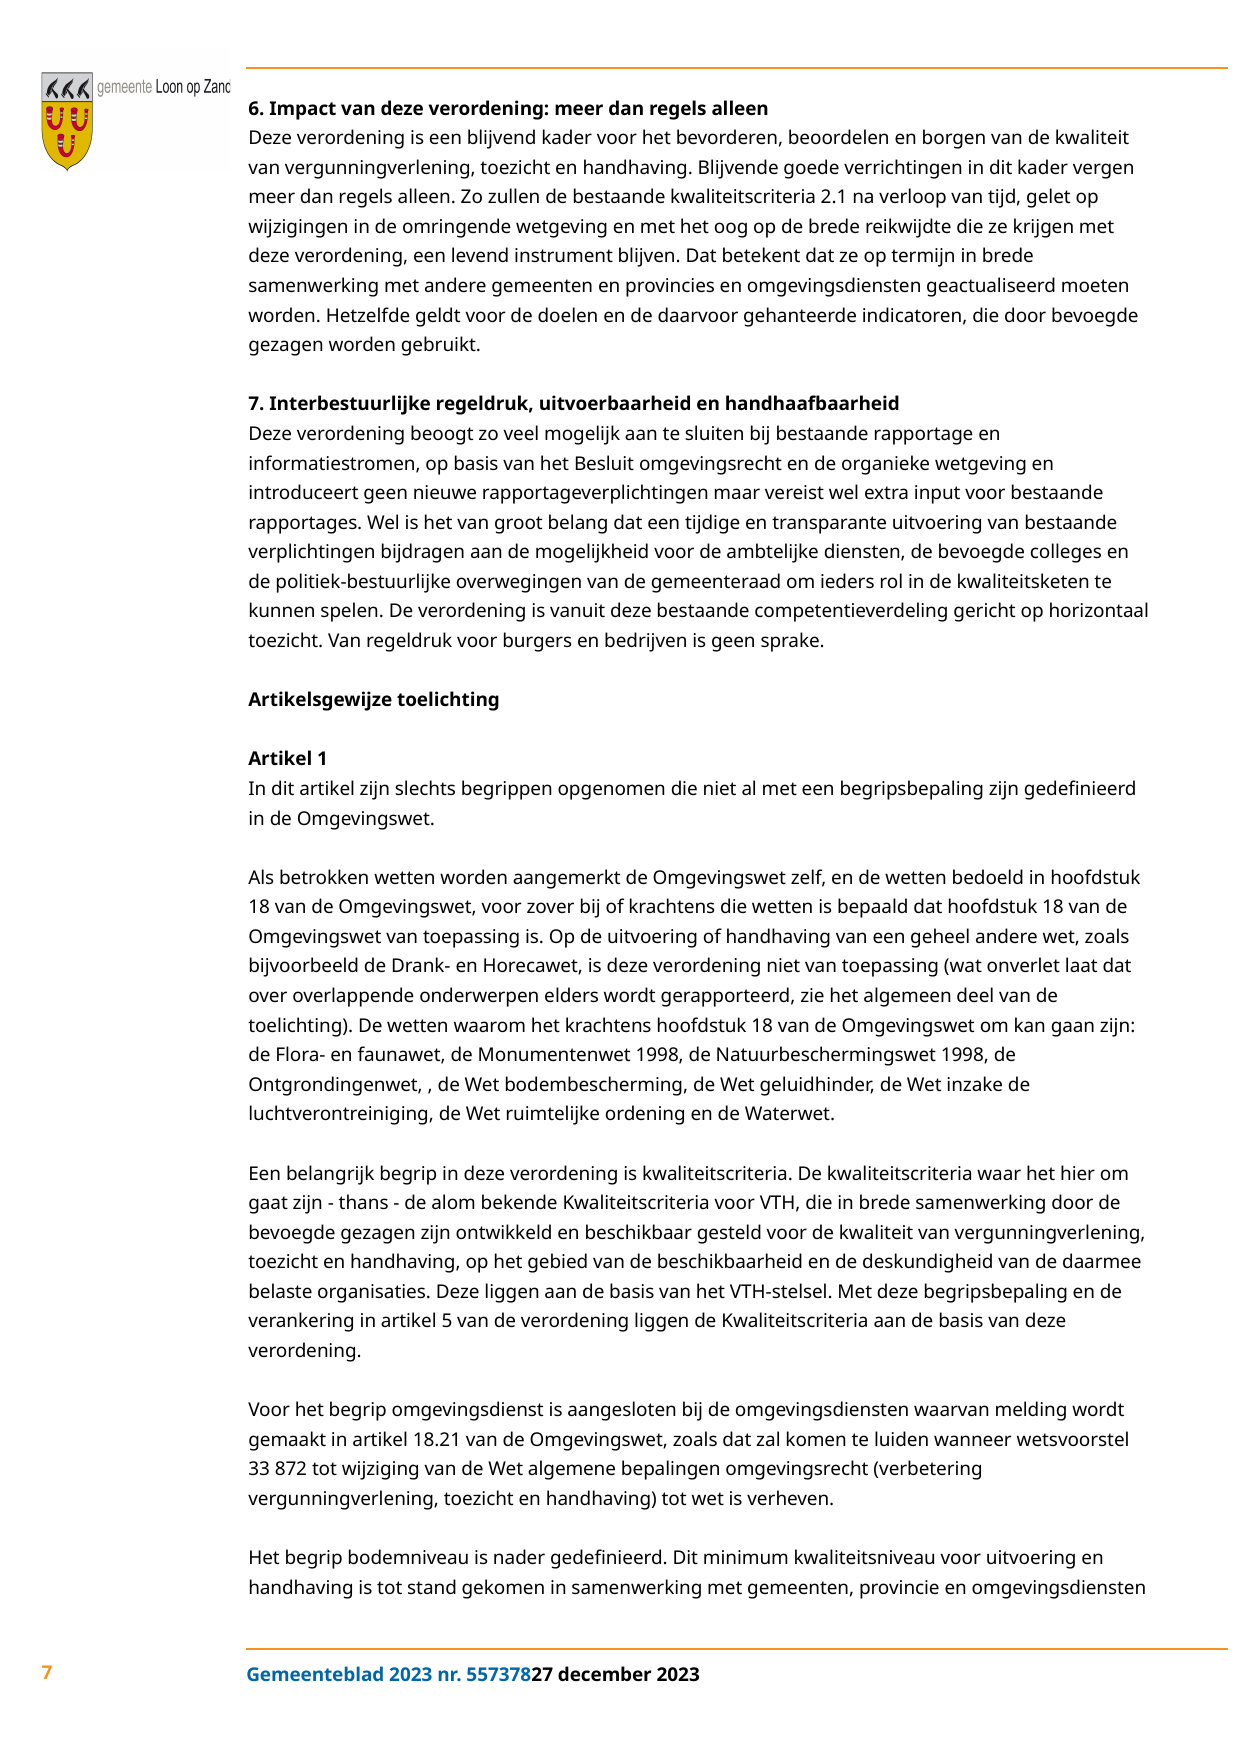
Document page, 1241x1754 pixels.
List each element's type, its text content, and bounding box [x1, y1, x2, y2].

text 6. Impact van deze verordening: meer dan regels alleen [248, 95, 1152, 121]
text Deze verordening beoogt zo veel mogelijk aan te sluiten bij bestaande rapportage en informatiestromen, op basis van het Besluit omgevingsrecht en de organieke wetgeving en introduceert geen nieuwe rapportageverplichtingen maar vereist wel extra input voor bestaande rapportages. Wel is het van groot belang dat een tijdige en transparante uitvoering van bestaande verplichtingen bijdragen aan de mogelijkheid voor de ambtelijke diensten, de bevoegde colleges en de politiek-bestuurlijke overwegingen van de gemeenteraad om ieders rol in de kwaliteitsketen te kunnen spelen. De verordening is vanuit deze bestaande competentieverdeling gericht op horizontaal toezicht. Van regeldruk voor burgers en bedrijven is geen sprake. [248, 420, 1152, 653]
text In dit artikel zijn slechts begrippen opgenomen die niet al met een begripsbepaling zijn gedefinieerd in de Omgevingswet. [248, 775, 1152, 831]
text Artikelsgewijze toelichting [248, 686, 1152, 712]
text Als betrokken wetten worden aangemerkt de Omgevingswet zelf, en de wetten bedoeld in hoofdstuk 18 van de Omgevingswet, voor zover bij of krachtens die wetten is bepaald dat hoofdstuk 18 van de Omgevingswet van toepassing is. Op de uitvoering of handhaving van een geheel andere wet, zoals bijvoorbeeld de Drank- en Horecawet, is deze verordening niet van toepassing (wat onverlet laat dat over overlappende onderwerpen elders wordt gerapporteerd, zie het algemeen deel van de toelichting). De wetten waarom het krachtens hoofdstuk 18 van de Omgevingswet om kan gaan zijn: de Flora- en faunawet, de Monumentenwet 1998, de Natuurbeschermingswet 1998, de Ontgrondingenwet, , de Wet bodembescherming, de Wet geluidhinder, de Wet inzake de luchtverontreiniging, de Wet ruimtelijke ordening en de Waterwet. [248, 864, 1152, 1126]
text Deze verordening is een blijvend kader voor het bevorderen, beoordelen en borgen van de kwaliteit van vergunningverlening, toezicht en handhaving. Blijvende goede verrichtingen in dit kader vergen meer dan regels alleen. Zo zullen de bestaande kwaliteitscriteria 2.1 na verloop van tijd, gelet op wijzigingen in de omringende wetgeving en met het oog op de brede reikwijdte die ze krijgen met deze verordening, een levend instrument blijven. Dat betekent dat ze op termijn in brede samenwerking met andere gemeenten en provincies en omgevingsdiensten geactualiseerd moeten worden. Hetzelfde geldt voor de doelen en de daarvoor gehanteerde indicatoren, die door bevoegde gezagen worden gebruikt. [248, 124, 1152, 357]
text Het begrip bodemniveau is nader gedefinieerd. Dit minimum kwaliteitsniveau voor uitvoering en handhaving is tot stand gekomen in samenwerking met gemeenten, provincie en omgevingsdiensten [248, 1544, 1152, 1600]
text Een belangrijk begrip in deze verordening is kwaliteitscriteria. De kwaliteitscriteria waar het hier om gaat zijn - thans - de alom bekende Kwaliteitscriteria voor VTH, die in brede samenwerking door de bevoegde gezagen zijn ontwikkeld en beschikbaar gesteld voor de kwaliteit van vergunningverlening, toezicht en handhaving, op het gebied van de beschikbaarheid en de deskundigheid van de daarmee belaste organisaties. Deze liggen aan de basis van het VTH-stelsel. Met deze begripsbepaling en de verankering in artikel 5 van de verordening liggen de Kwaliteitscriteria aan de basis van deze verordening. [248, 1160, 1152, 1363]
picture [41, 47, 231, 172]
text 7. Interbestuurlijke regeldruk, uitvoerbaarheid en handhaafbaarheid [248, 391, 1152, 416]
text Artikel 1 [248, 746, 1152, 771]
text Voor het begrip omgevingsdienst is aangesloten bij de omgevingsdiensten waarvan melding wordt gemaakt in artikel 18.21 van de Omgevingswet, zoals dat zal komen te luiden wanneer wetsvoorstel 33 872 tot wijziging van de Wet algemene bepalingen omgevingsrecht (verbetering vergunningverlening, toezicht en handhaving) tot wet is verheven. [248, 1396, 1152, 1511]
